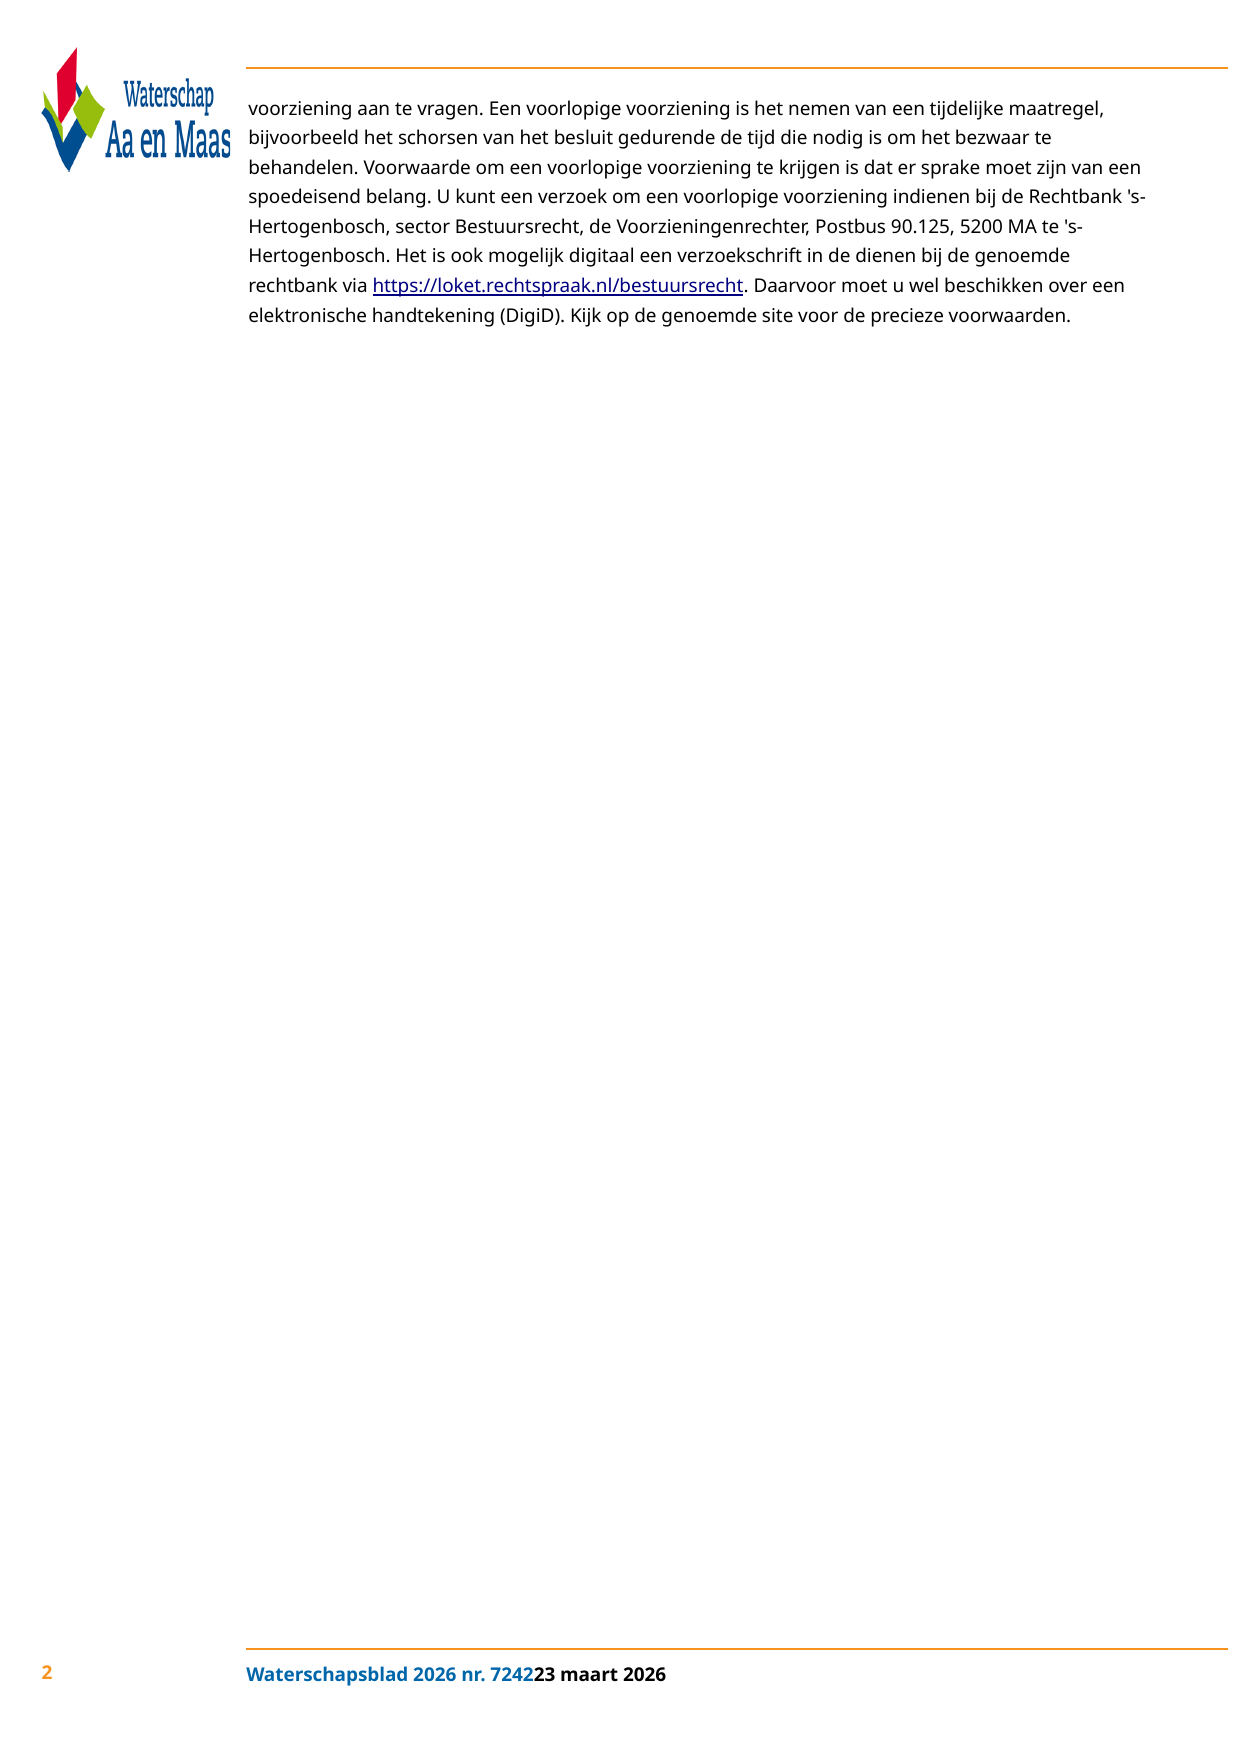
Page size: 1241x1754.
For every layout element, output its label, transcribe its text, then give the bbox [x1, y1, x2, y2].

text voorziening aan te vragen. Een voorlopige voorziening is het nemen van een tijdelijke maatregel, bijvoorbeeld het schorsen van het besluit gedurende de tijd die nodig is om het bezwaar te behandelen. Voorwaarde om een voorlopige voorziening te krijgen is dat er sprake moet zijn van een spoedeisend belang. U kunt een verzoek om een voorlopige voorziening indienen bij de Rechtbank 's-Hertogenbosch, sector Bestuursrecht, de Voorzieningenrechter, Postbus 90.125, 5200 MA te 's-Hertogenbosch. Het is ook mogelijk digitaal een verzoekschrift in de dienen bij de genoemde rechtbank via https://loket.rechtspraak.nl/bestuursrecht. Daarvoor moet u wel beschikken over een elektronische handtekening (DigiD). Kijk op de genoemde site voor de precieze voorwaarden. [248, 95, 1152, 328]
picture [41, 47, 231, 172]
